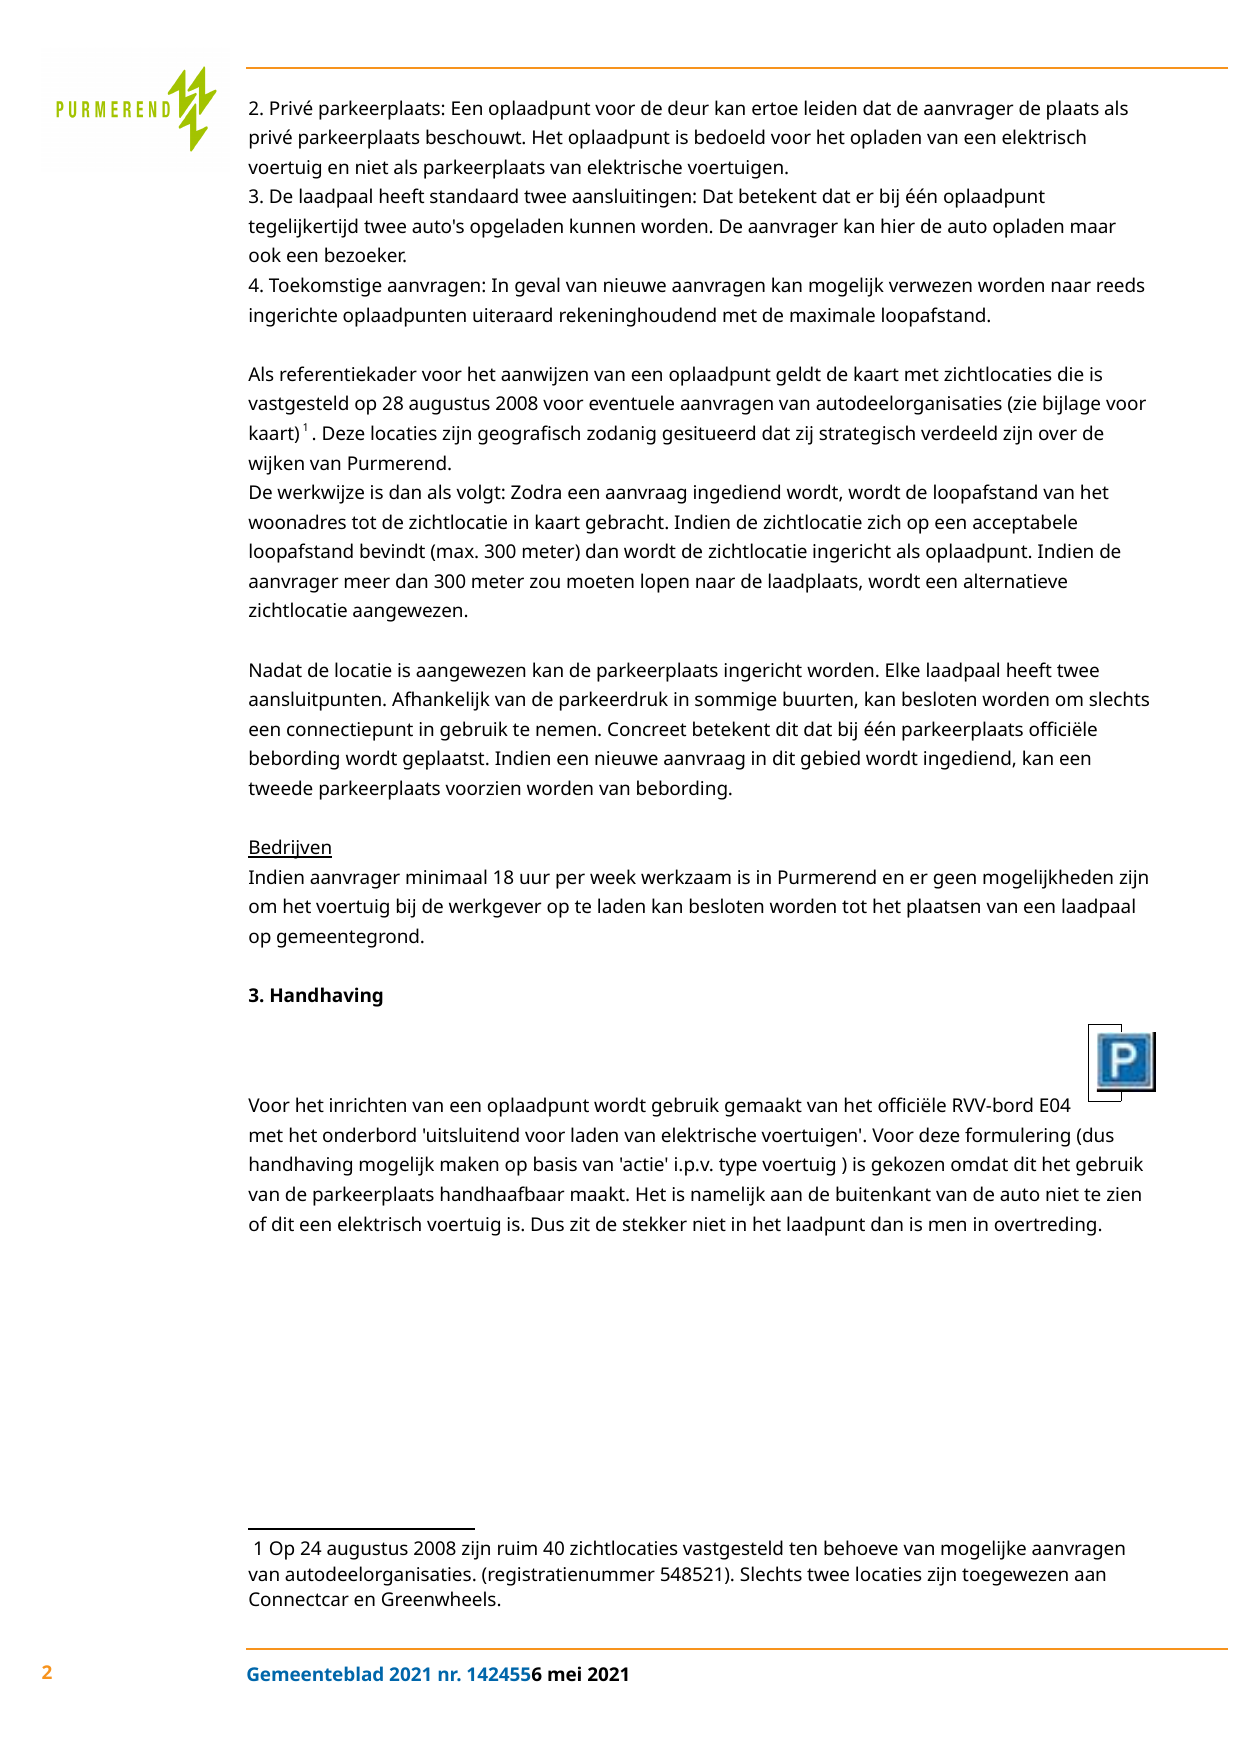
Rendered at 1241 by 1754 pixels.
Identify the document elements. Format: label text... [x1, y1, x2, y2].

text Voor het inrichten van een oplaadpunt wordt gebruik gemaakt van het officiële RVV-bord E04 [248, 1012, 1152, 1118]
text Als referentiekader voor het aanwijzen van een oplaadpunt geldt de kaart met zichtlocaties die is vastgesteld op 28 augustus 2008 voor eventuele aanvragen van autodeelorganisaties (zie bijlage voor kaart). Deze locaties zijn geografisch zodanig gesitueerd dat zij strategisch verdeeld zijn over de wijken van Purmerend. [248, 361, 1152, 476]
text Indien aanvrager minimaal 18 uur per week werkzaam is in Purmerend en er geen mogelijkheden zijn om het voertuig bij de werkgever op te laden kan besloten worden tot het plaatsen van een laadpaal op gemeentegrond. [248, 864, 1152, 949]
text met het onderbord 'uitsluitend voor laden van elektrische voertuigen'. Voor deze formulering (dus handhaving mogelijk maken op basis van 'actie' i.p.v. type voertuig ) is gekozen omdat dit het gebruik van de parkeerplaats handhaafbaar maakt. Het is namelijk aan de buitenkant van de auto niet te zien of dit een elektrisch voertuig is. Dus zit de stekker niet in het laadpunt dan is men in overtreding. [248, 1122, 1152, 1237]
picture [1096, 1032, 1156, 1092]
text Bedrijven [248, 834, 1152, 860]
text 3. De laadpaal heeft standaard twee aansluitingen: Dat betekent dat er bij één oplaadpunt tegelijkertijd twee auto's opgeladen kunnen worden. De aanvrager kan hier de auto opladen maar ook een bezoeker. [248, 183, 1152, 268]
text Op 24 augustus 2008 zijn ruim 40 zichtlocaties vastgesteld ten behoeve van mogelijke aanvragen van autodeelorganisaties. (registratienummer 548521). Slechts twee locaties zijn toegewezen aan Connectcar en Greenwheels. [248, 1535, 1152, 1612]
picture [41, 47, 231, 172]
text 3. Handhaving [248, 982, 1152, 1008]
text 4. Toekomstige aanvragen: In geval van nieuwe aanvragen kan mogelijk verwezen worden naar reeds ingerichte oplaadpunten uiteraard rekeninghoudend met de maximale loopafstand. [248, 272, 1152, 328]
text De werkwijze is dan als volgt: Zodra een aanvraag ingediend wordt, wordt de loopafstand van het woonadres tot de zichtlocatie in kaart gebracht. Indien de zichtlocatie zich op een acceptabele loopafstand bevindt (max. 300 meter) dan wordt de zichtlocatie ingericht als oplaadpunt. Indien de aanvrager meer dan 300 meter zou moeten lopen naar de laadplaats, wordt een alternatieve zichtlocatie aangewezen. [248, 479, 1152, 623]
text 2. Privé parkeerplaats: Een oplaadpunt voor de deur kan ertoe leiden dat de aanvrager de plaats als privé parkeerplaats beschouwt. Het oplaadpunt is bedoeld voor het opladen van een elektrisch voertuig en niet als parkeerplaats van elektrische voertuigen. [248, 95, 1152, 180]
text Nadat de locatie is aangewezen kan de parkeerplaats ingericht worden. Elke laadpaal heeft twee aansluitpunten. Afhankelijk van de parkeerdruk in sommige buurten, kan besloten worden om slechts een connectiepunt in gebruik te nemen. Concreet betekent dit dat bij één parkeerplaats officiële bebording wordt geplaatst. Indien een nieuwe aanvraag in dit gebied wordt ingediend, kan een tweede parkeerplaats voorzien worden van bebording. [248, 657, 1152, 801]
